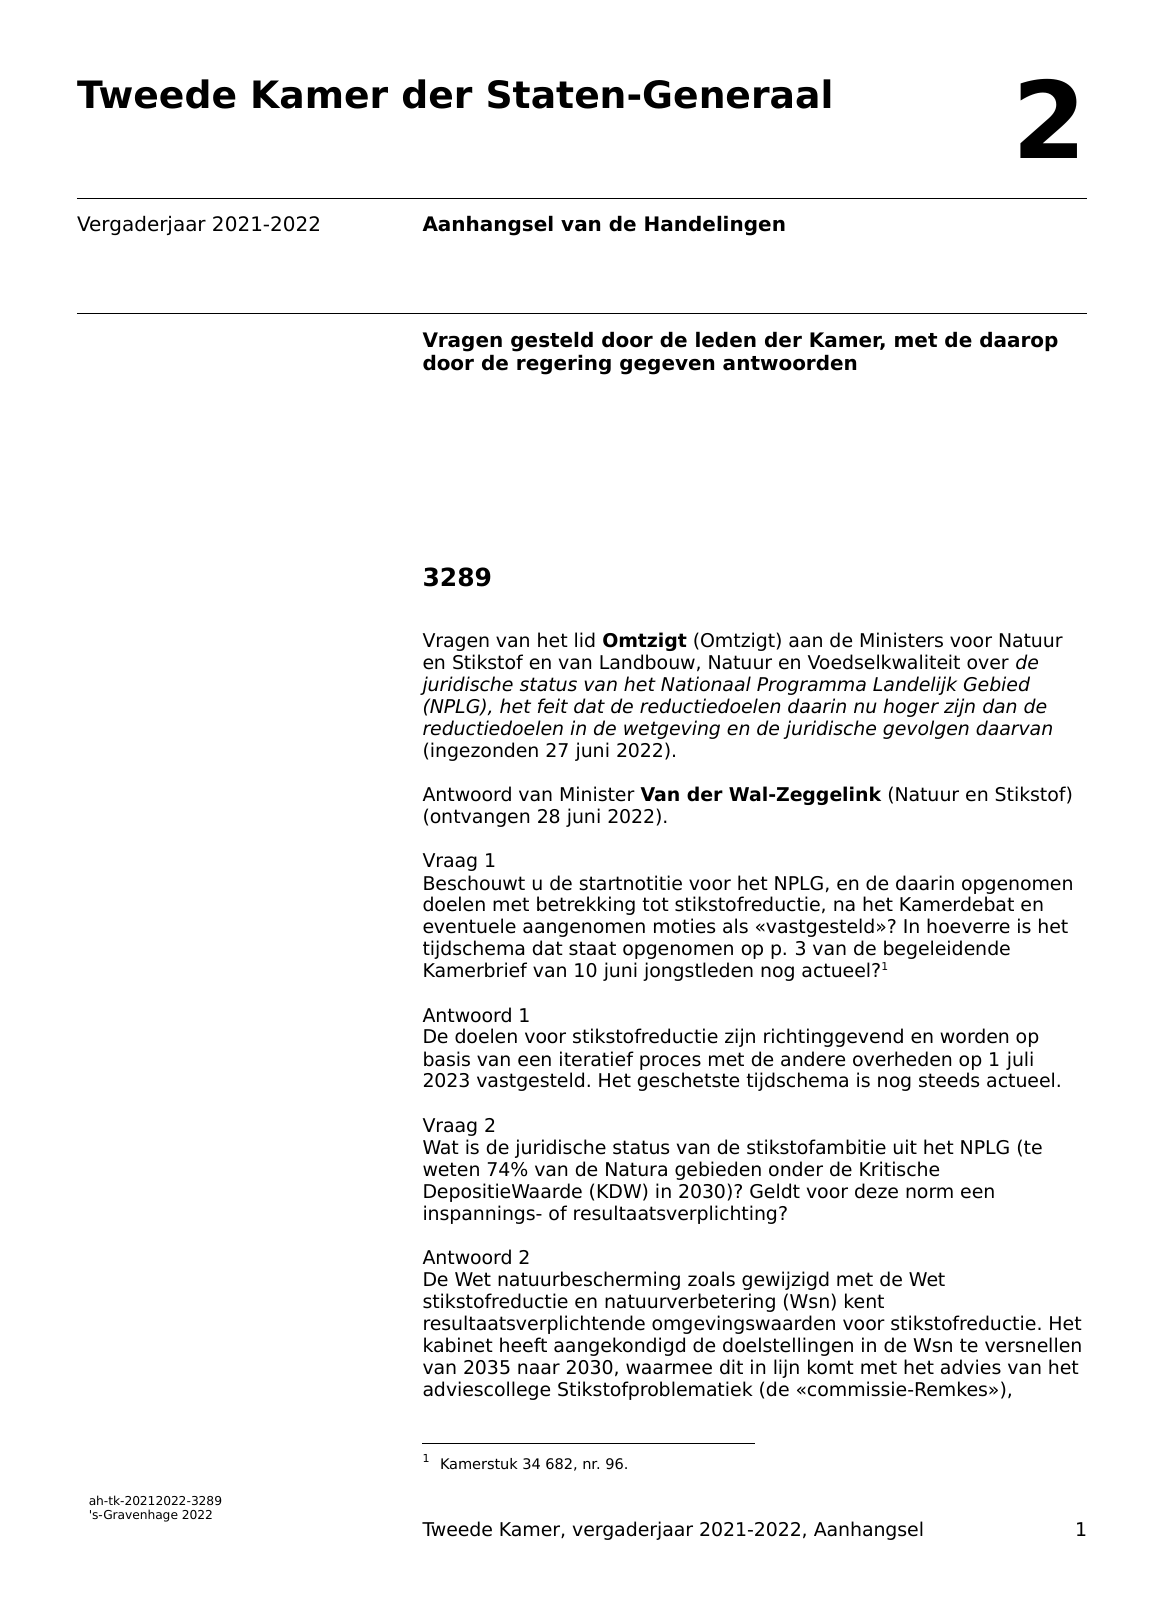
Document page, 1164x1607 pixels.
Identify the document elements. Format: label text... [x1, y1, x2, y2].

table_header 2 [886, 59, 1087, 198]
text Kamerstuk 34 682, nr. 96. [422, 1452, 1087, 1474]
table_header Tweede Kamer der Staten-Generaal [77, 59, 886, 198]
table_cell Vragen gesteld door de leden der Kamer, met de daarop door de regering gegeven antwoorden [422, 314, 1087, 375]
text Vraag 1 [422, 850, 1087, 872]
table_cell Aanhangsel van de Handelingen [422, 199, 1087, 313]
text Antwoord 2 [422, 1247, 1087, 1269]
text De Wet natuurbescherming zoals gewijzigd met de Wet stikstofreductie en natuurverbetering (Wsn) kent resultaatsverplichtende omgevingswaarden voor stikstofreductie. Het kabinet heeft aangekondigd de doelstellingen in de Wsn te versnellen van 2035 naar 2030, waarmee dit in lijn komt met het advies van het adviescollege Stikstofproblematiek (de «commissie-Remkes»), [422, 1269, 1087, 1401]
text Vraag 2 [422, 1114, 1087, 1137]
text Antwoord 1 [422, 1004, 1087, 1026]
text Beschouwt u de startnotitie voor het NPLG, en de daarin opgenomen doelen met betrekking tot stikstofreductie, na het Kamerdebat en eventuele aangenomen moties als «vastgesteld»? In hoeverre is het tijdschema dat staat opgenomen op p. 3 van de begeleidende Kamerbrief van 10 juni jongstleden nog actueel? [422, 872, 1087, 982]
text ah-tk-20212022-3289 [88, 1494, 323, 1508]
table_cell Vergaderjaar 2021-2022 [77, 199, 422, 313]
table_cell [77, 314, 422, 375]
text Wat is de juridische status van de stikstofambitie uit het NPLG (te weten 74% van de Natura gebieden onder de Kritische DepositieWaarde (KDW) in 2030)? Geldt voor deze norm een inspannings- of resultaatsverplichting? [422, 1137, 1087, 1224]
text 3289 [422, 563, 1087, 592]
text 's-Gravenhage 2022 [88, 1508, 323, 1522]
text De doelen voor stikstofreductie zijn richtinggevend en worden op basis van een iteratief proces met de andere overheden op 1 juli 2023 vastgesteld. Het geschetste tijdschema is nog steeds actueel. [422, 1026, 1087, 1092]
text Vragen van het lid Omtzigt (Omtzigt) aan de Ministers voor Natuur en Stikstof en van Landbouw, Natuur en Voedselkwaliteit over de juridische status van het Nationaal Programma Landelijk Gebied (NPLG), het feit dat de reductiedoelen daarin nu hoger zijn dan de reductiedoelen in de wetgeving en de juridische gevolgen daarvan (ingezonden 27 juni 2022). [422, 630, 1087, 762]
text Antwoord van Minister Van der Wal-Zeggelink (Natuur en Stikstof) (ontvangen 28 juni 2022). [422, 784, 1087, 828]
